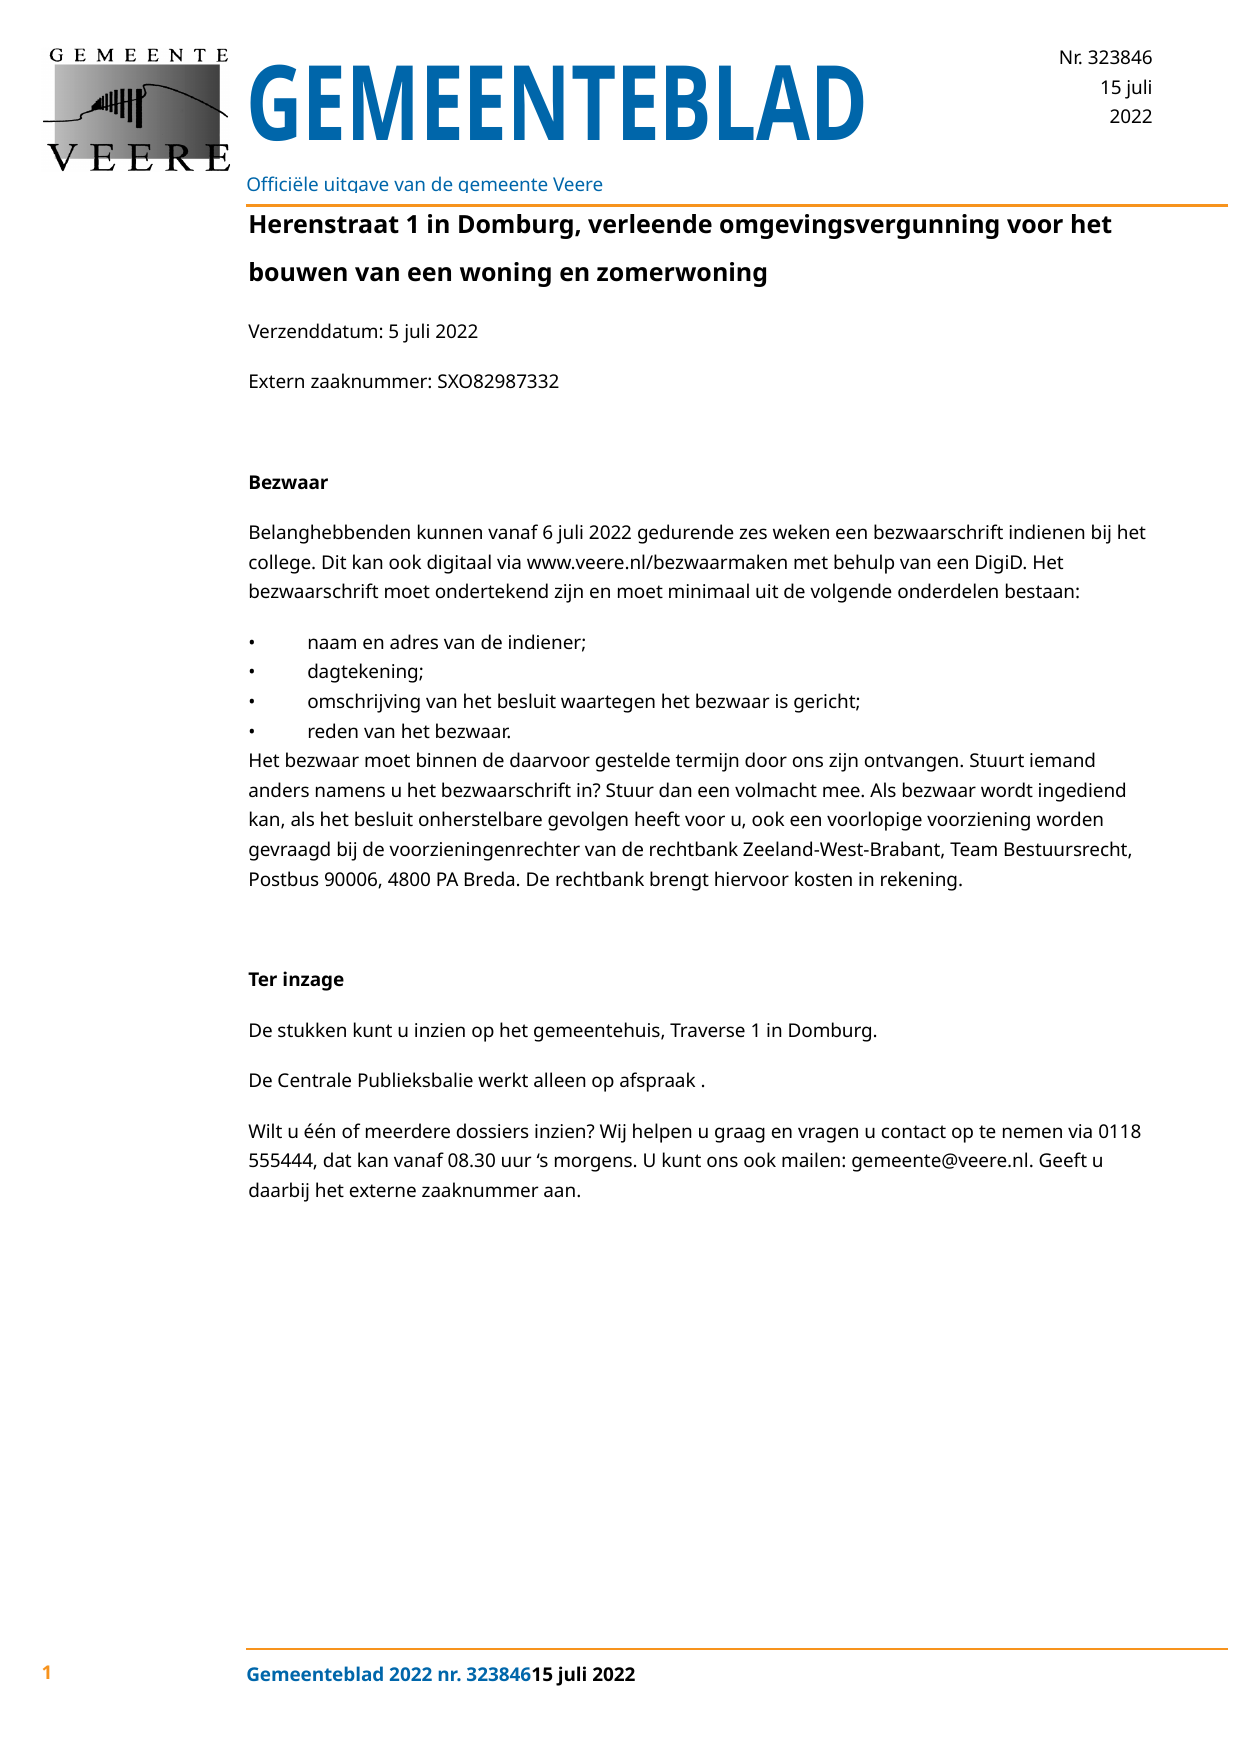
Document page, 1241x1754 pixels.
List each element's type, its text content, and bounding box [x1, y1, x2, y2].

text Herenstraat 1 in Domburg, verleende omgevingsvergunning voor het bouwen van een woning en zomerwoning [248, 207, 1152, 288]
text Ter inzage [248, 967, 1152, 992]
text De Centrale Publieksbalie werkt alleen op afspraak . [248, 1067, 1152, 1093]
list naam en adres van de indiener; [248, 629, 1152, 655]
text Het bezwaar moet binnen de daarvoor gestelde termijn door ons zijn ontvangen. Stuurt iemand anders namens u het bezwaarschrift in? Stuur dan een volmacht mee. Als bezwaar wordt ingediend kan, als het besluit onherstelbare gevolgen heeft voor u, ook een voorlopige voorziening worden gevraagd bij de voorzieningenrechter van de rechtbank Zeeland-West-Brabant, Team Bestuursrecht, Postbus 90006, 4800 PA Breda. De rechtbank brengt hiervoor kosten in rekening. [248, 747, 1152, 892]
picture [41, 47, 231, 172]
text Wilt u één of meerdere dossiers inzien? Wij helpen u graag en vragen u contact op te nemen via 0118 555444, dat kan vanaf 08.30 uur ‘s morgens. U kunt ons ook mailen: gemeente@veere.nl. Geeft u daarbij het externe zaaknummer aan. [248, 1118, 1152, 1203]
text Belanghebbenden kunnen vanaf 6 juli 2022 gedurende zes weken een bezwaarschrift indienen bij het college. Dit kan ook digitaal via www.veere.nl/bezwaarmaken met behulp van een DigiD. Het bezwaarschrift moet ondertekend zijn en moet minimaal uit de volgende onderdelen bestaan: [248, 519, 1152, 604]
text Bezwaar [248, 469, 1152, 495]
list omschrijving van het besluit waartegen het bezwaar is gericht; [248, 688, 1152, 714]
text Extern zaaknummer: SXO82987332 [248, 368, 1152, 394]
list dagtekening; [248, 659, 1152, 684]
text De stukken kunt u inzien op het gemeentehuis, Traverse 1 in Domburg. [248, 1017, 1152, 1043]
list reden van het bezwaar. [248, 718, 1152, 744]
text Verzenddatum: 5 juli 2022 [248, 318, 1152, 344]
